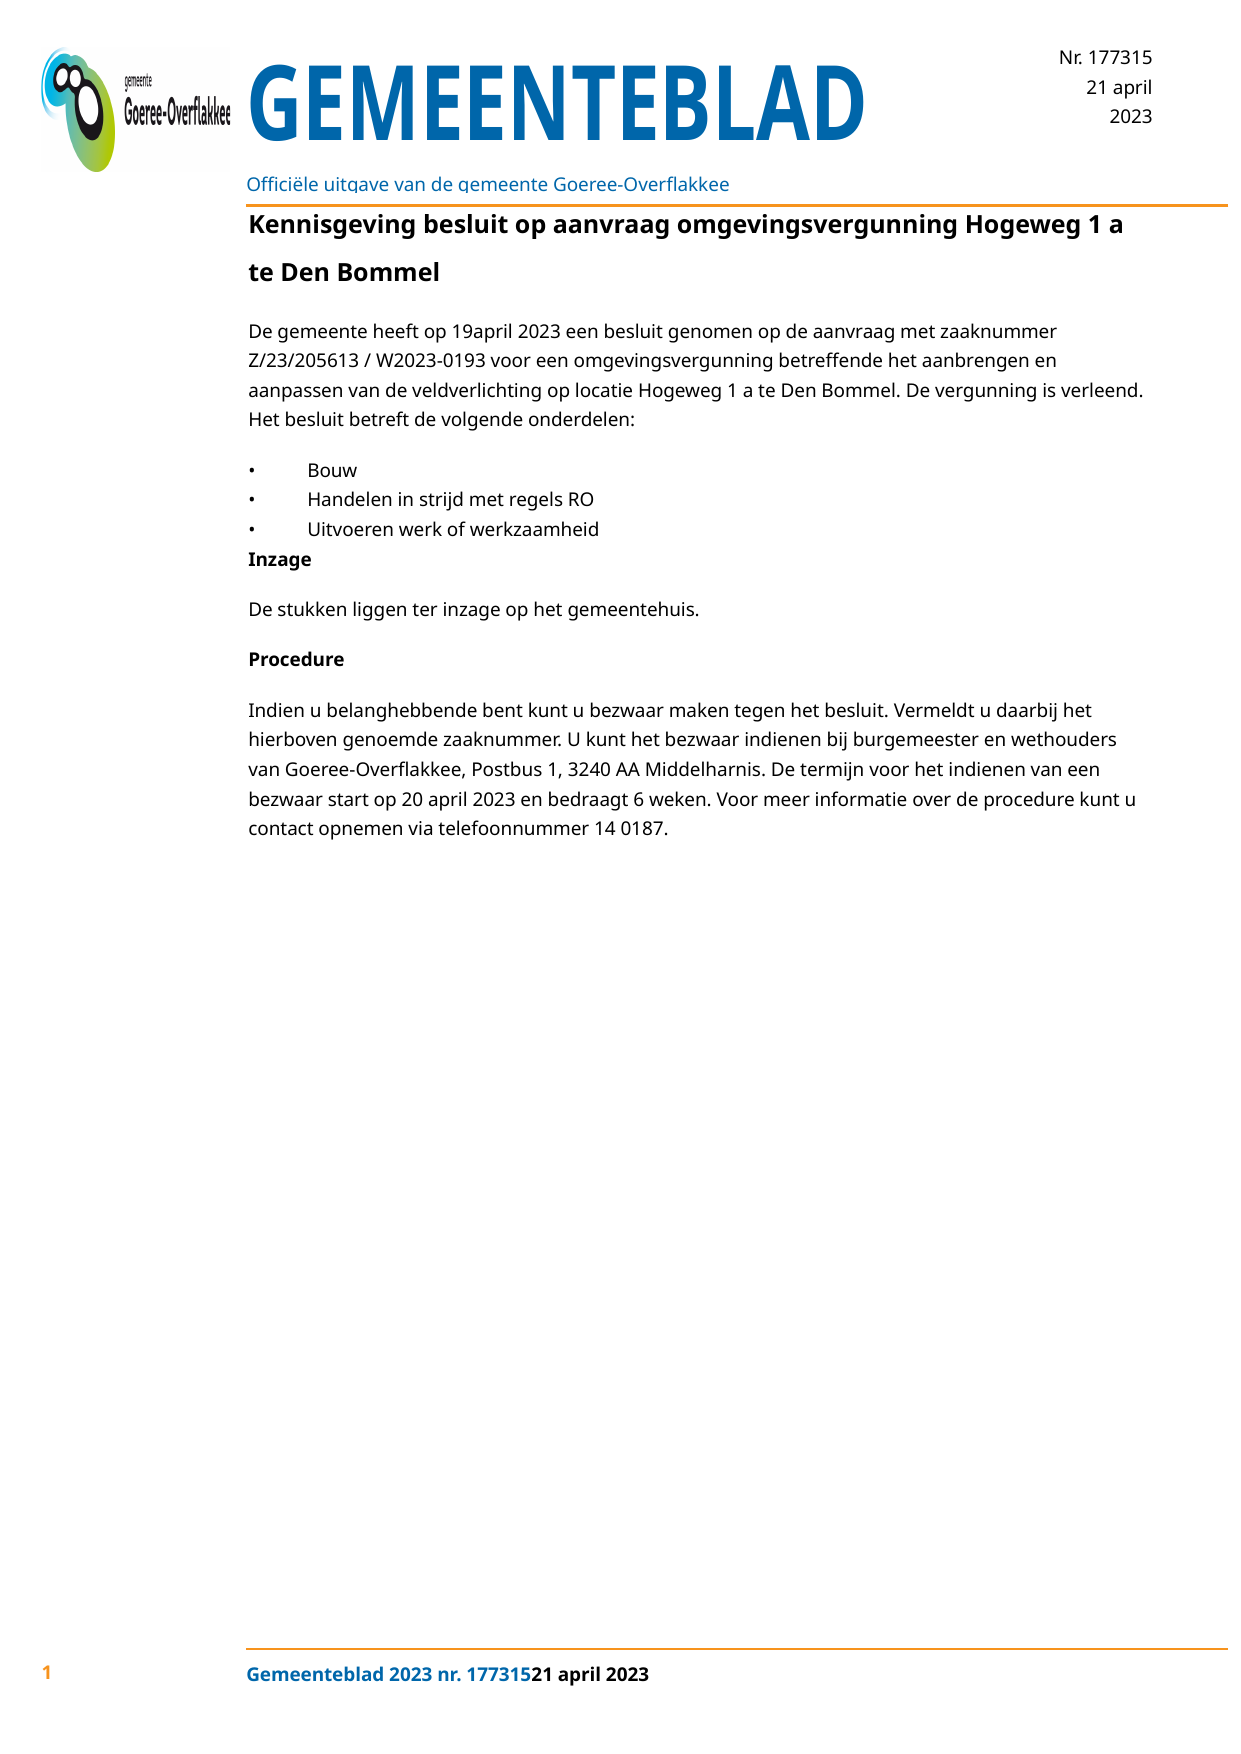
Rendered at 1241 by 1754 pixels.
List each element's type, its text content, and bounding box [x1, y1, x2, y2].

list Uitvoeren werk of werkzaamheid [248, 516, 1152, 542]
list Handelen in strijd met regels RO [248, 487, 1152, 512]
text Inzage [248, 546, 1152, 572]
text Procedure [248, 647, 1152, 672]
text Kennisgeving besluit op aanvraag omgevingsvergunning Hogeweg 1 a te Den Bommel [248, 207, 1152, 288]
picture [41, 47, 231, 172]
text Indien u belanghebbende bent kunt u bezwaar maken tegen het besluit. Vermeldt u daarbij het hierboven genoemde zaaknummer. U kunt het bezwaar indienen bij burgemeester en wethouders van Goeree-Overflakkee, Postbus 1, 3240 AA Middelharnis. De termijn voor het indienen van een bezwaar start op 20 april 2023 en bedraagt 6 weken. Voor meer informatie over de procedure kunt u contact opnemen via telefoonnummer 14 0187. [248, 697, 1152, 841]
text De stukken liggen ter inzage op het gemeentehuis. [248, 596, 1152, 622]
text De gemeente heeft op 19april 2023 een besluit genomen op de aanvraag met zaaknummer Z/23/205613 / W2023-0193 voor een omgevingsvergunning betreffende het aanbrengen en aanpassen van de veldverlichting op locatie Hogeweg 1 a te Den Bommel. De vergunning is verleend. Het besluit betreft de volgende onderdelen: [248, 318, 1152, 432]
list Bouw [248, 457, 1152, 483]
